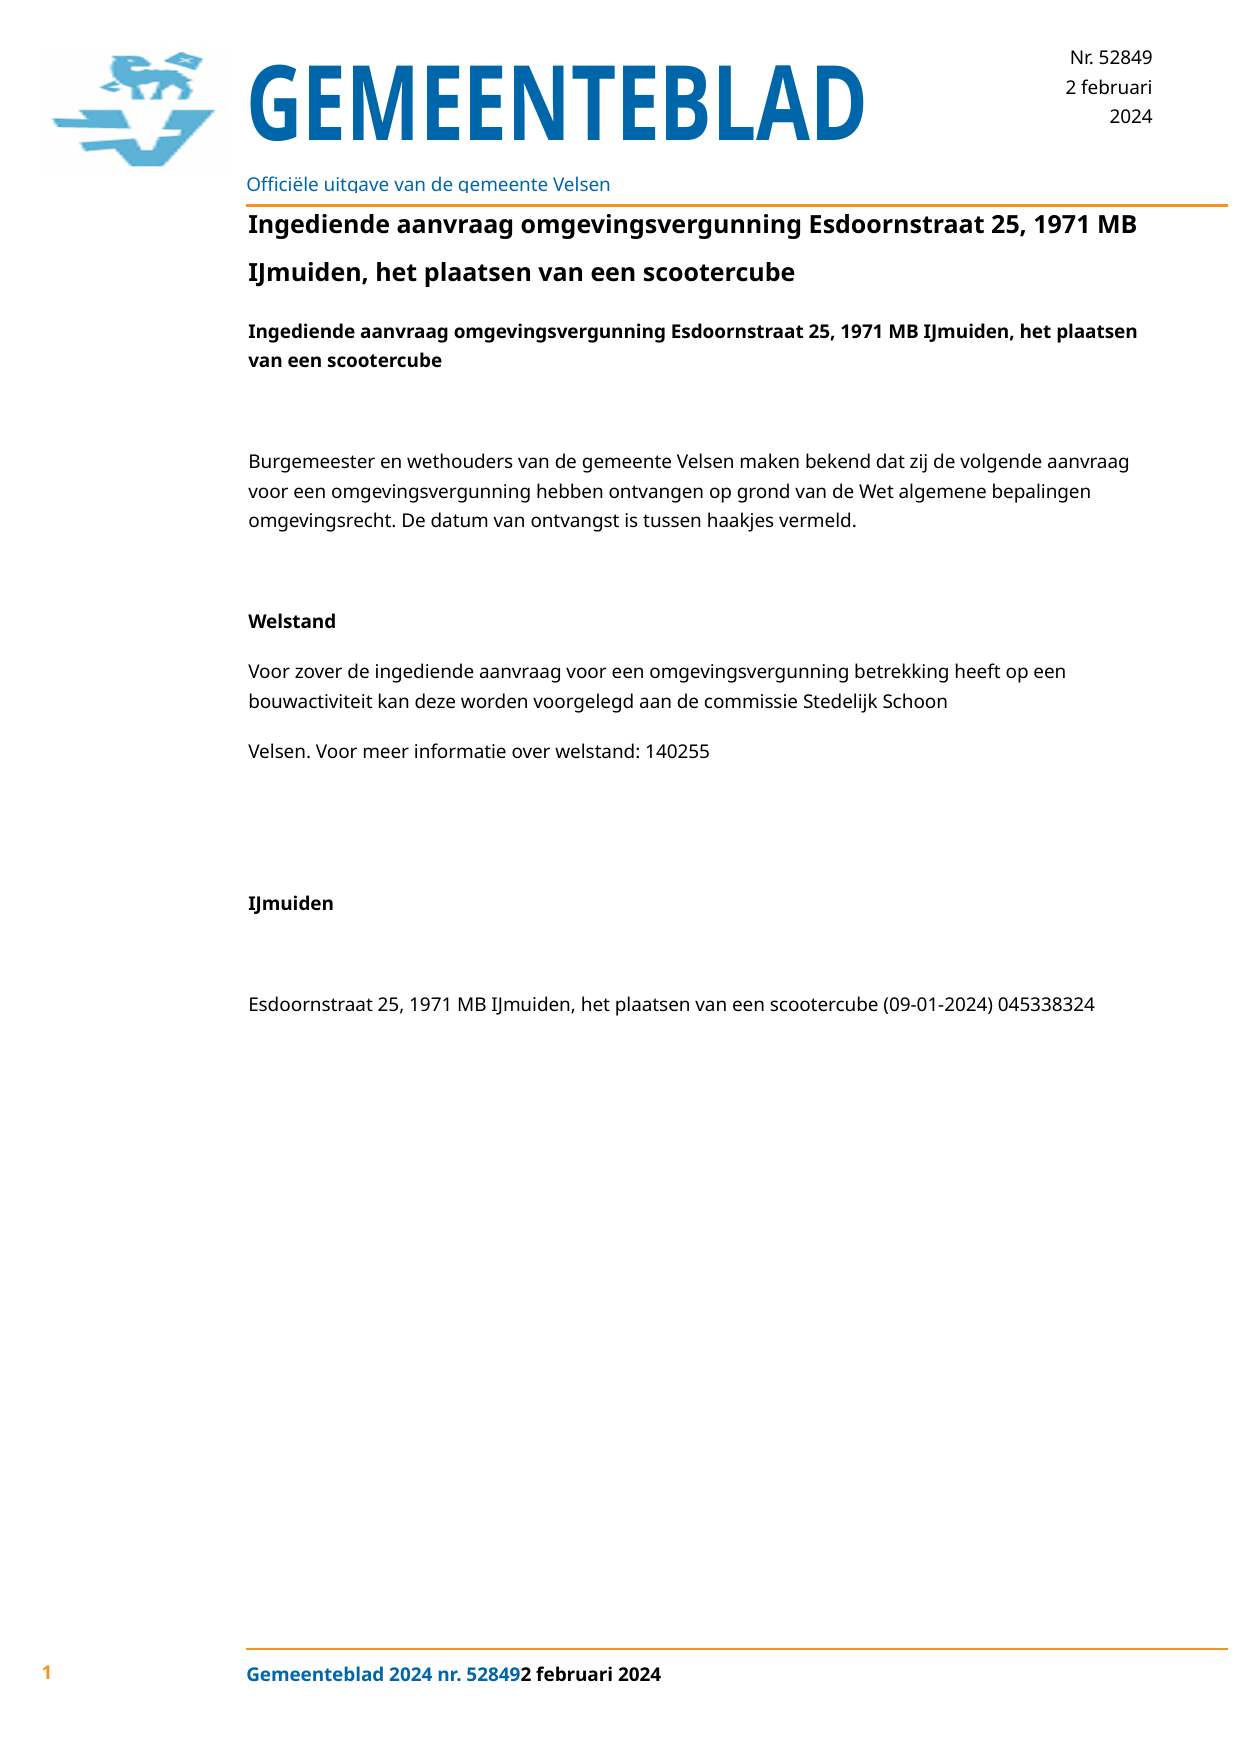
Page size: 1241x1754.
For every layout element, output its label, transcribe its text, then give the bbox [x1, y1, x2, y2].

text Burgemeester en wethouders van de gemeente Velsen maken bekend dat zij de volgende aanvraag voor een omgevingsvergunning hebben ontvangen op grond van de Wet algemene bepalingen omgevingsrecht. De datum van ontvangst is tussen haakjes vermeld. [248, 448, 1152, 533]
text Ingediende aanvraag omgevingsvergunning Esdoornstraat 25, 1971 MB IJmuiden, het plaatsen van een scootercube [248, 318, 1152, 373]
text Velsen. Voor meer informatie over welstand: 140255 [248, 739, 1152, 764]
text Esdoornstraat 25, 1971 MB IJmuiden, het plaatsen van een scootercube (09-01-2024) 045338324 [248, 991, 1152, 1017]
text Welstand [248, 608, 1152, 634]
text IJmuiden [248, 890, 1152, 916]
picture [41, 47, 231, 172]
text Ingediende aanvraag omgevingsvergunning Esdoornstraat 25, 1971 MB IJmuiden, het plaatsen van een scootercube [248, 207, 1152, 288]
text Voor zover de ingediende aanvraag voor een omgevingsvergunning betrekking heeft op een bouwactiviteit kan deze worden voorgelegd aan de commissie Stedelijk Schoon [248, 659, 1152, 714]
